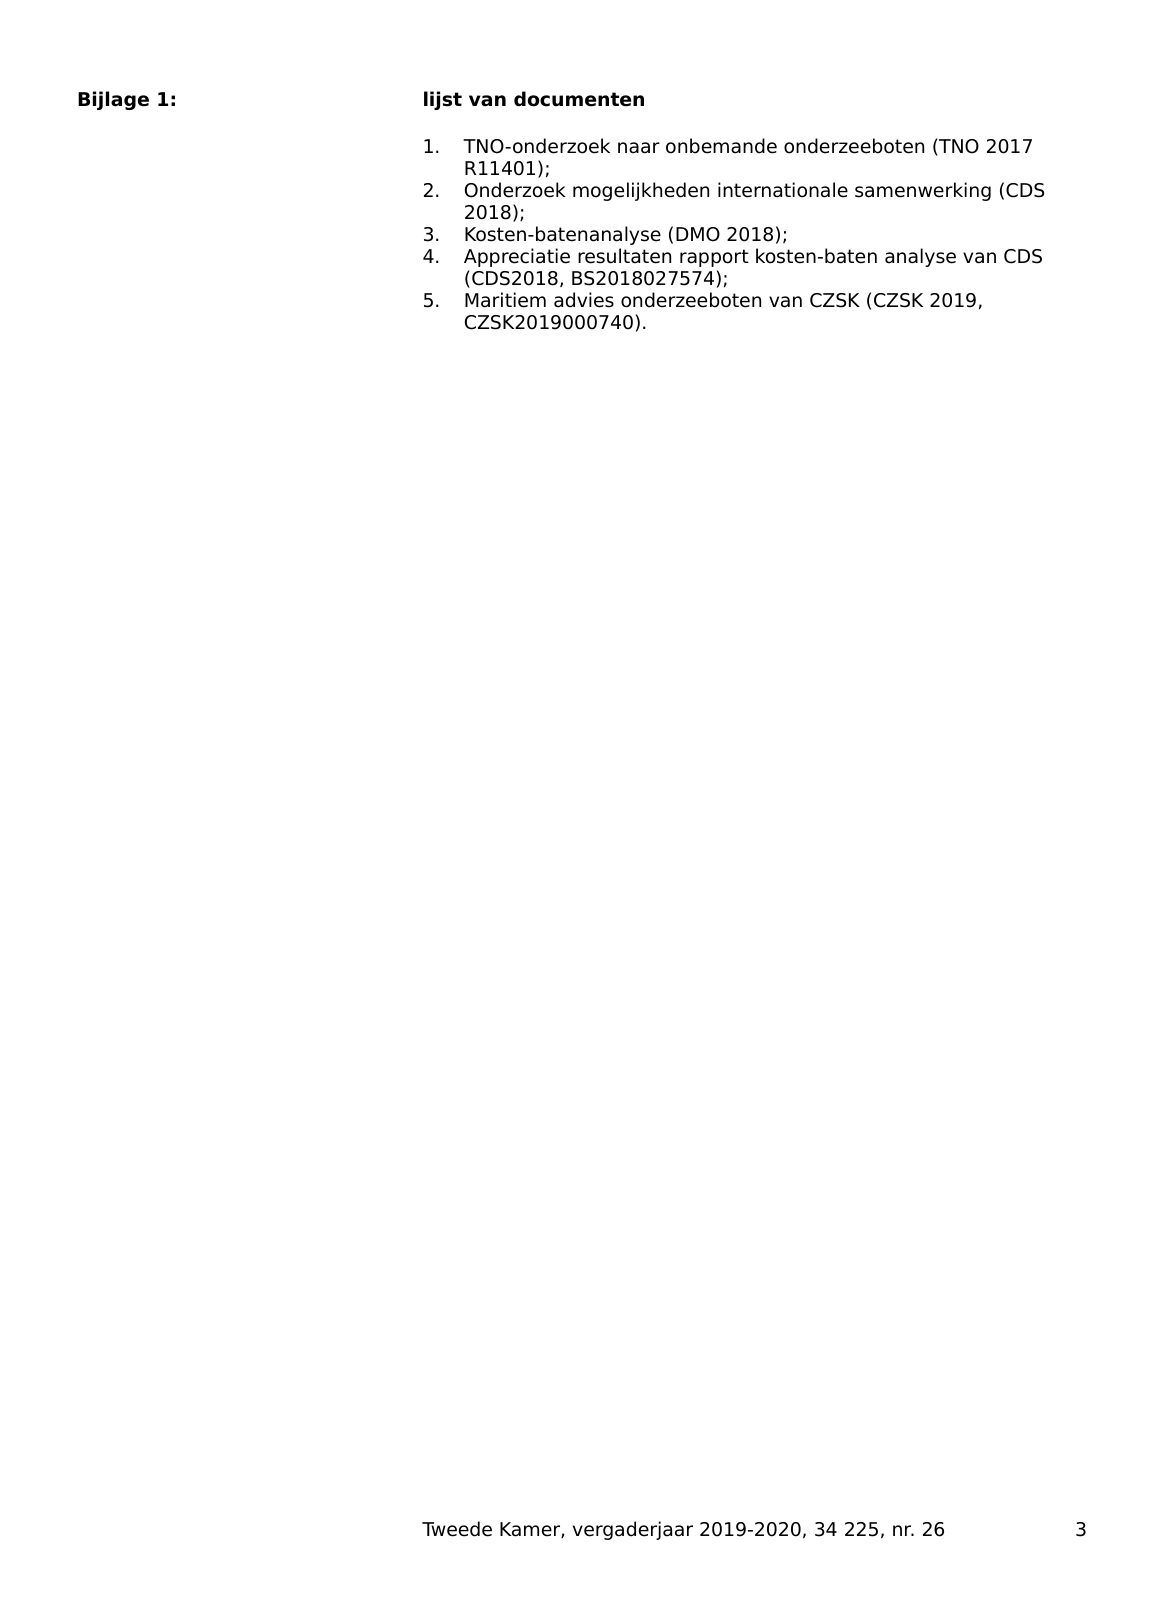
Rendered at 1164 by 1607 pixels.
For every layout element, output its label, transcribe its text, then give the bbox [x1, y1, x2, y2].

text 4. Appreciatie resultaten rapport kosten-baten analyse van CDS (CDS2018, BS2018027574); [422, 246, 1087, 290]
text 1. TNO-onderzoek naar onbemande onderzeeboten (TNO 2017 R11401); [422, 136, 1087, 180]
text 5. Maritiem advies onderzeeboten van CZSK (CZSK 2019, CZSK2019000740). [422, 290, 1087, 334]
text 3. Kosten-batenanalyse (DMO 2018); [422, 224, 1087, 246]
subtitle Bijlage 1: lijst van documenten [77, 89, 1087, 111]
text 2. Onderzoek mogelijkheden internationale samenwerking (CDS 2018); [422, 180, 1087, 224]
